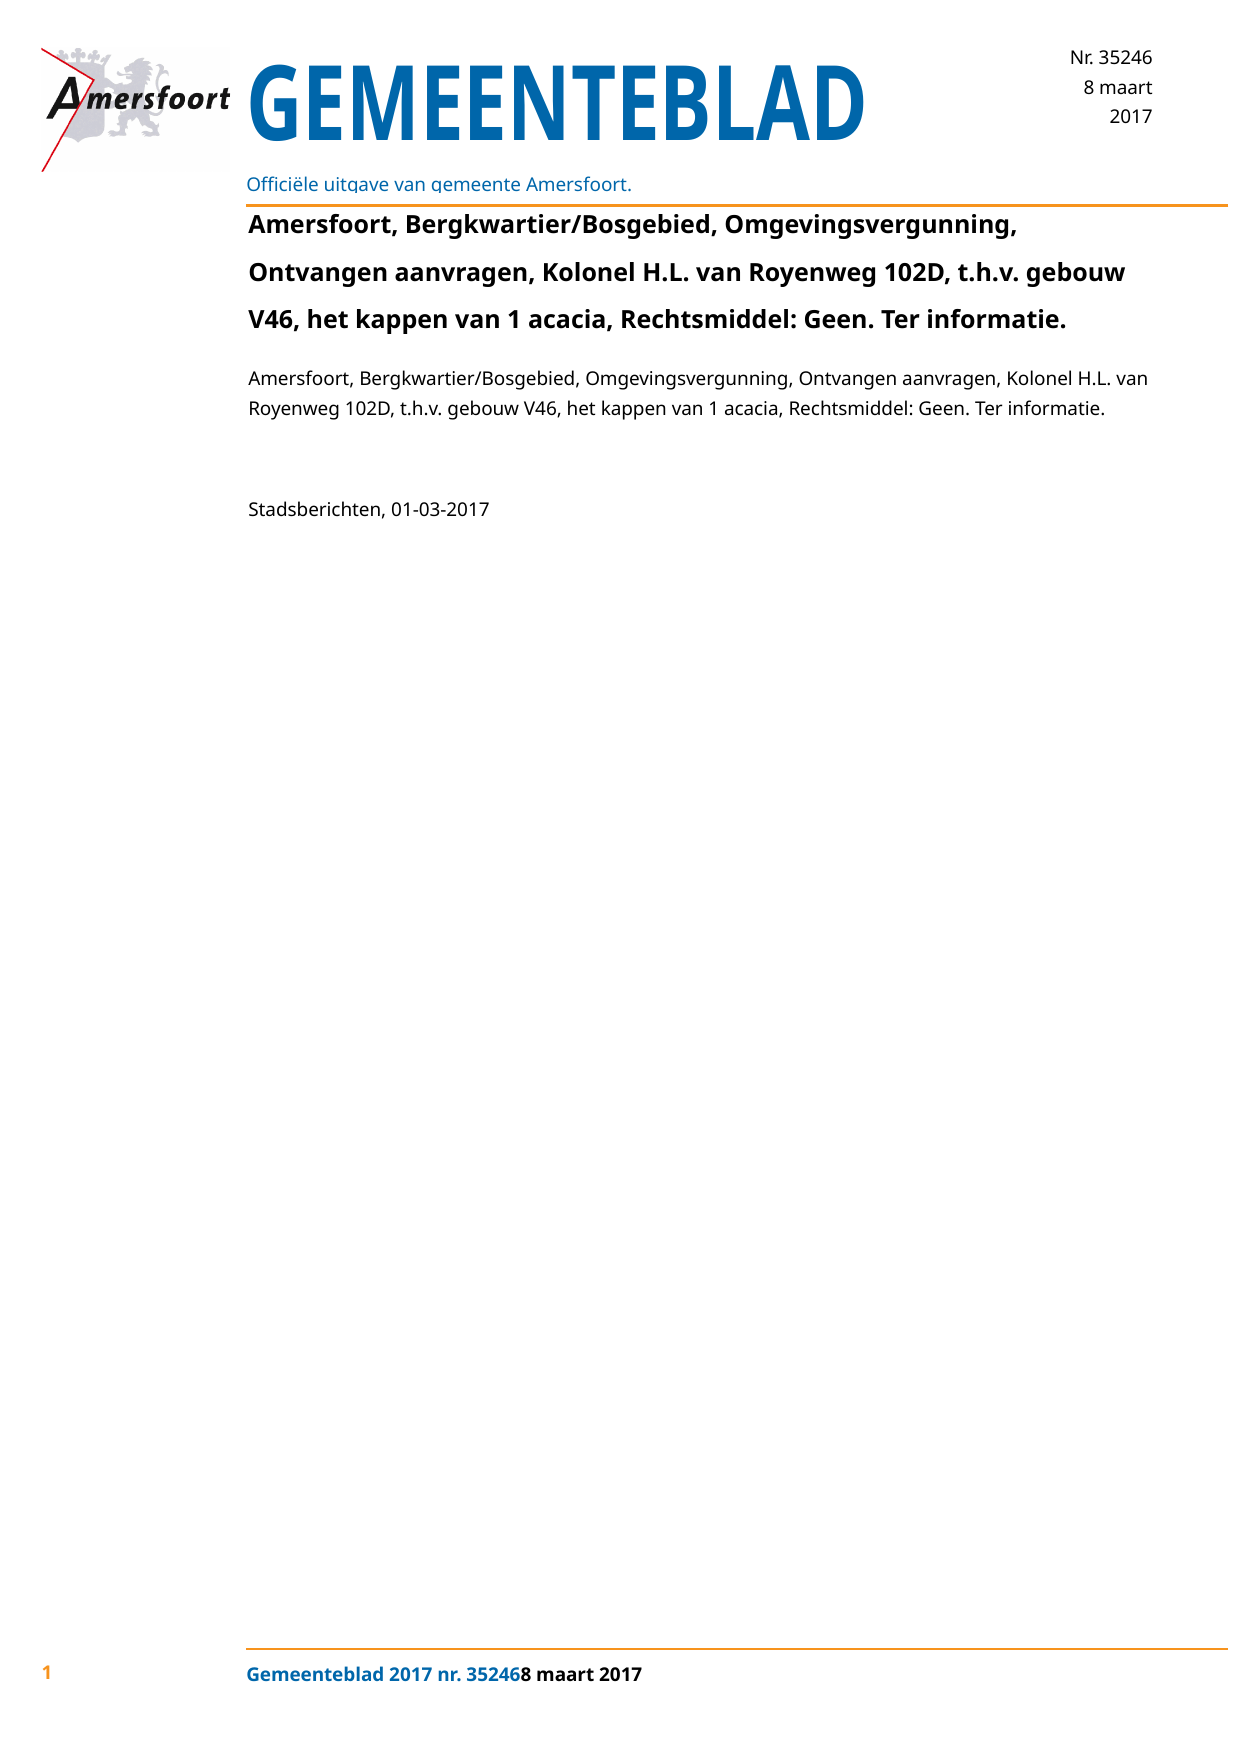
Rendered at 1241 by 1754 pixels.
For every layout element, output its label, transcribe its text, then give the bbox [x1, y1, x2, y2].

picture [41, 47, 231, 172]
text Stadsberichten, 01-03-2017 [248, 496, 1152, 522]
text Amersfoort, Bergkwartier/Bosgebied, Omgevingsvergunning, Ontvangen aanvragen, Kolonel H.L. van Royenweg 102D, t.h.v. gebouw V46, het kappen van 1 acacia, Rechtsmiddel: Geen. Ter informatie. [248, 207, 1152, 336]
text Amersfoort, Bergkwartier/Bosgebied, Omgevingsvergunning, Ontvangen aanvragen, Kolonel H.L. van Royenweg 102D, t.h.v. gebouw V46, het kappen van 1 acacia, Rechtsmiddel: Geen. Ter informatie. [248, 366, 1152, 421]
